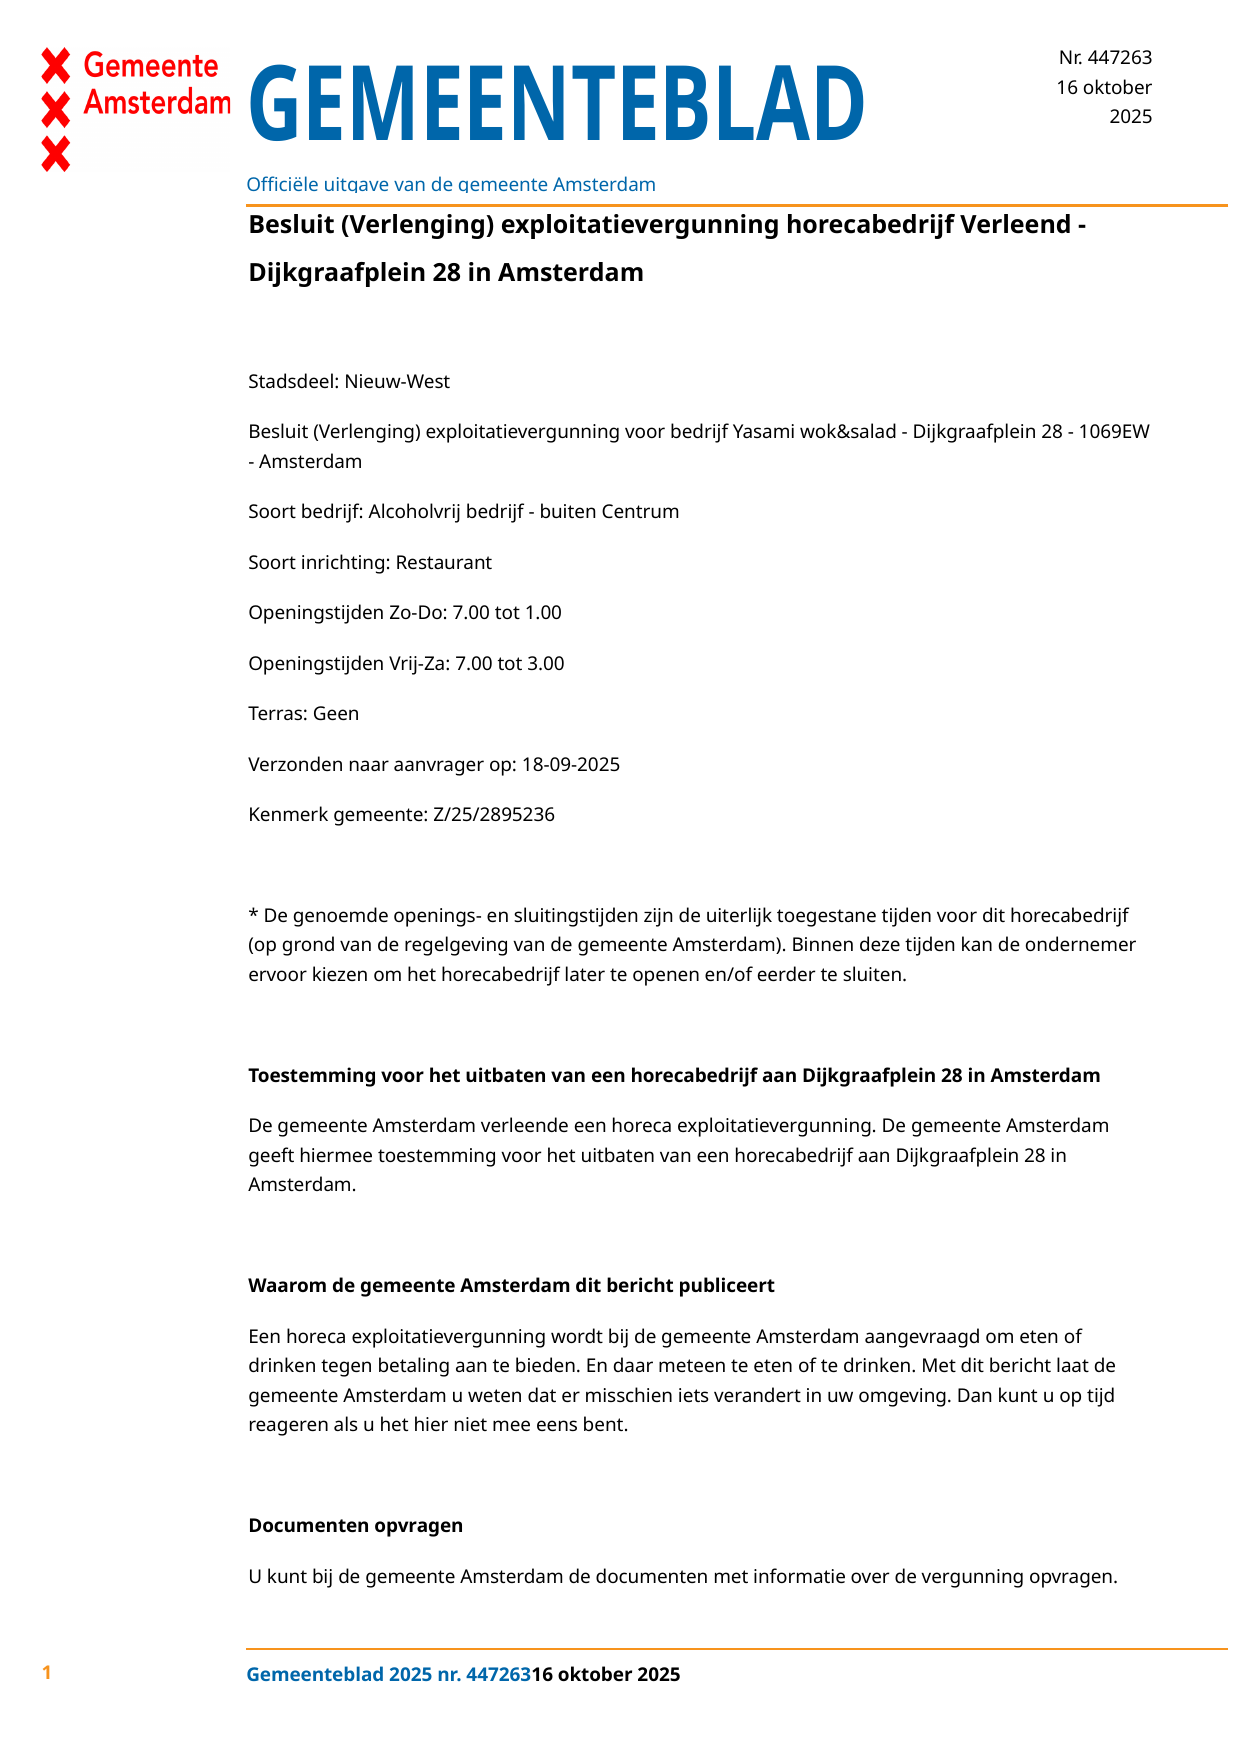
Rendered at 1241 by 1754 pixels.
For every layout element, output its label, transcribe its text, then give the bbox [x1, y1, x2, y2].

text Verzonden naar aanvrager op: 18-09-2025 [248, 751, 1152, 777]
text Besluit (Verlenging) exploitatievergunning voor bedrijf Yasami wok&salad - Dijkgraafplein 28 - 1069EW - Amsterdam [248, 419, 1152, 474]
text Soort inrichting: Restaurant [248, 549, 1152, 575]
text Terras: Geen [248, 700, 1152, 726]
text Kenmerk gemeente: Z/25/2895236 [248, 801, 1152, 827]
text Stadsdeel: Nieuw-West [248, 368, 1152, 394]
text Toestemming voor het uitbaten van een horecabedrijf aan Dijkgraafplein 28 in Amsterdam [248, 1062, 1152, 1088]
text * De genoemde openings- en sluitingstijden zijn de uiterlijk toegestane tijden voor dit horecabedrijf (op grond van de regelgeving van de gemeente Amsterdam). Binnen deze tijden kan de ondernemer ervoor kiezen om het horecabedrijf later te openen en/of eerder te sluiten. [248, 902, 1152, 987]
text Openingstijden Vrij-Za: 7.00 tot 3.00 [248, 650, 1152, 676]
picture [41, 47, 231, 172]
text Soort bedrijf: Alcoholvrij bedrijf - buiten Centrum [248, 499, 1152, 524]
text Een horeca exploitatievergunning wordt bij de gemeente Amsterdam aangevraagd om eten of drinken tegen betaling aan te bieden. En daar meteen te eten of te drinken. Met dit bericht laat de gemeente Amsterdam u weten dat er misschien iets verandert in uw omgeving. Dan kunt u op tijd reageren als u het hier niet mee eens bent. [248, 1323, 1152, 1437]
text Waarom de gemeente Amsterdam dit bericht publiceert [248, 1272, 1152, 1298]
text U kunt bij de gemeente Amsterdam de documenten met informatie over de vergunning opvragen. [248, 1563, 1152, 1589]
text De gemeente Amsterdam verleende een horeca exploitatievergunning. De gemeente Amsterdam geeft hiermee toestemming voor het uitbaten van een horecabedrijf aan Dijkgraafplein 28 in Amsterdam. [248, 1112, 1152, 1197]
text Documenten opvragen [248, 1512, 1152, 1538]
text Openingstijden Zo-Do: 7.00 tot 1.00 [248, 599, 1152, 625]
text Besluit (Verlenging) exploitatievergunning horecabedrijf Verleend - Dijkgraafplein 28 in Amsterdam [248, 207, 1152, 288]
